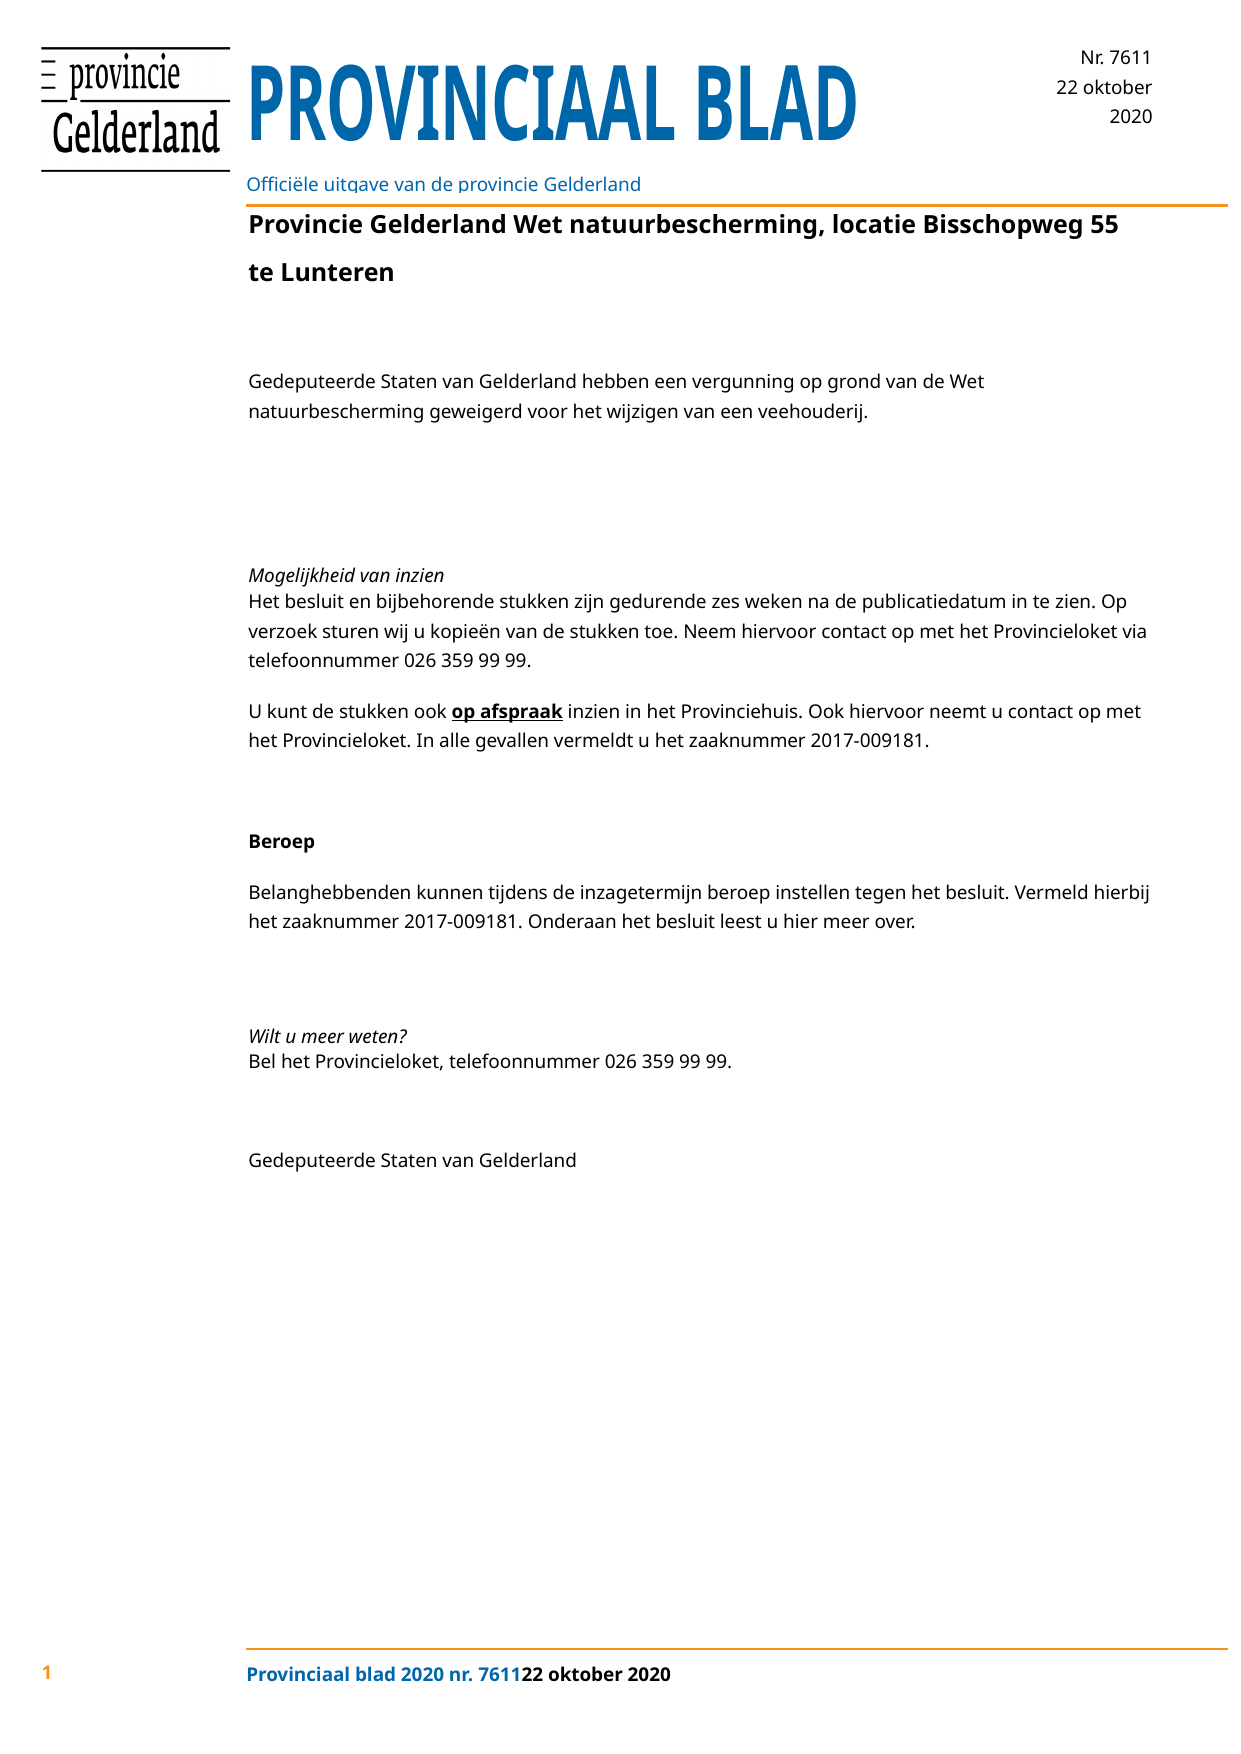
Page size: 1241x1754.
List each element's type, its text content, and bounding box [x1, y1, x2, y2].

text Gedeputeerde Staten van Gelderland [248, 1147, 1152, 1172]
picture [41, 47, 231, 172]
text Belanghebbenden kunnen tijdens de inzagetermijn beroep instellen tegen het besluit. Vermeld hierbij het zaaknummer 2017-009181. Onderaan het besluit leest u hier meer over. [248, 879, 1152, 934]
text Gedeputeerde Staten van Gelderland hebben een vergunning op grond van de Wet natuurbescherming geweigerd voor het wijzigen van een veehouderij. [248, 368, 1152, 424]
text Wilt u meer weten? [248, 1023, 1152, 1048]
text Bel het Provincieloket, telefoonnummer 026 359 99 99. [248, 1048, 1152, 1074]
text Mogelijkheid van inzien [248, 563, 1152, 588]
text Provincie Gelderland Wet natuurbescherming, locatie Bisschopweg 55 te Lunteren [248, 207, 1152, 288]
text Beroep [248, 828, 1152, 854]
text Het besluit en bijbehorende stukken zijn gedurende zes weken na de publicatiedatum in te zien. Op verzoek sturen wij u kopieën van de stukken toe. Neem hiervoor contact op met het Provincieloket via telefoonnummer 026 359 99 99. [248, 588, 1152, 673]
text U kunt de stukken ook op afspraak inzien in het Provinciehuis. Ook hiervoor neemt u contact op met het Provincieloket. In alle gevallen vermeldt u het zaaknummer 2017-009181. [248, 698, 1152, 753]
